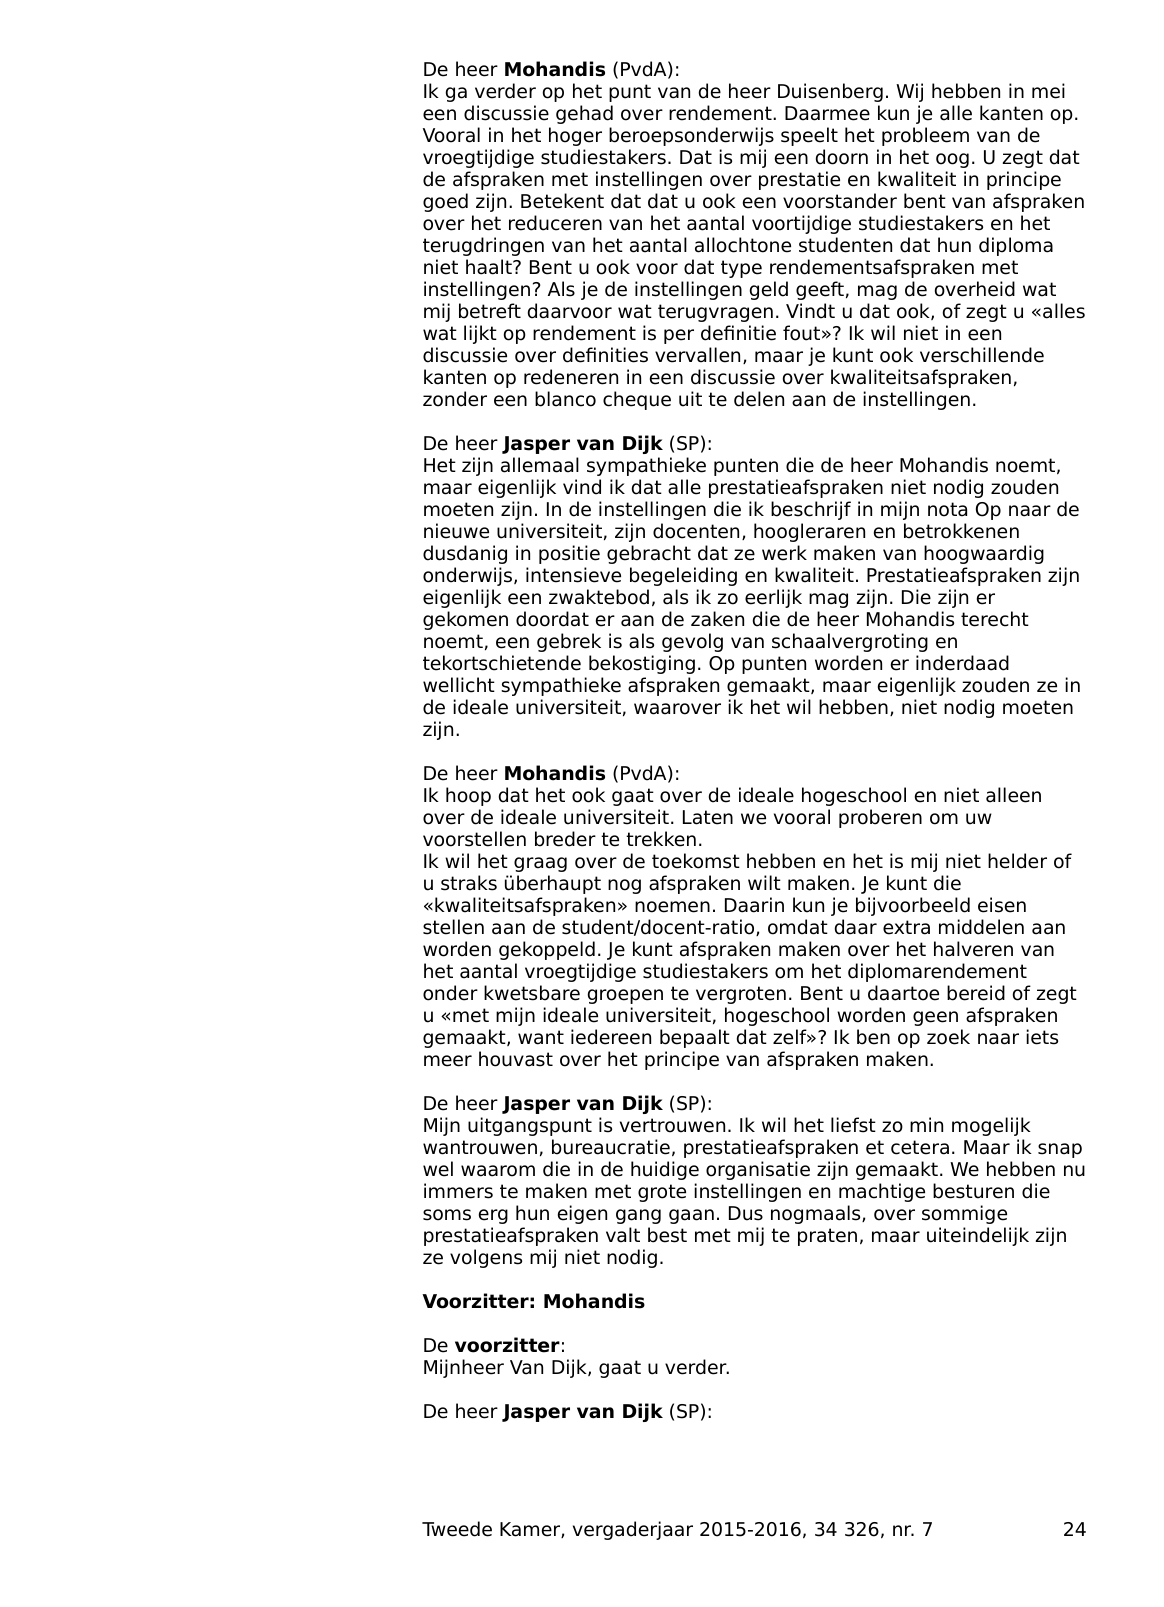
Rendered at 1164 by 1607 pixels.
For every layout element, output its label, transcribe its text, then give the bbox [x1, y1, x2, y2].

text Ik wil het graag over de toekomst hebben en het is mij niet helder of u straks überhaupt nog afspraken wilt maken. Je kunt die «kwaliteitsafspraken» noemen. Daarin kun je bijvoorbeeld eisen stellen aan de student/docent-ratio, omdat daar extra middelen aan worden gekoppeld. Je kunt afspraken maken over het halveren van het aantal vroegtijdige studiestakers om het diplomarendement onder kwetsbare groepen te vergroten. Bent u daartoe bereid of zegt u «met mijn ideale universiteit, hogeschool worden geen afspraken gemaakt, want iedereen bepaalt dat zelf»? Ik ben op zoek naar iets meer houvast over het principe van afspraken maken. [422, 851, 1087, 1071]
text De heer Mohandis (PvdA): [422, 59, 1087, 81]
text De heer Jasper van Dijk (SP): [422, 433, 1087, 455]
text De heer Jasper van Dijk (SP): [422, 1093, 1087, 1115]
text De heer Mohandis (PvdA): [422, 763, 1087, 785]
text De heer Jasper van Dijk (SP): [422, 1401, 1087, 1423]
subtitle Voorzitter: Mohandis [422, 1291, 1087, 1313]
text De voorzitter: [422, 1335, 1087, 1357]
text Het zijn allemaal sympathieke punten die de heer Mohandis noemt, maar eigenlijk vind ik dat alle prestatieafspraken niet nodig zouden moeten zijn. In de instellingen die ik beschrijf in mijn nota Op naar de nieuwe universiteit, zijn docenten, hoogleraren en betrokkenen dusdanig in positie gebracht dat ze werk maken van hoogwaardig onderwijs, intensieve begeleiding en kwaliteit. Prestatieafspraken zijn eigenlijk een zwaktebod, als ik zo eerlijk mag zijn. Die zijn er gekomen doordat er aan de zaken die de heer Mohandis terecht noemt, een gebrek is als gevolg van schaalvergroting en tekortschietende bekostiging. Op punten worden er inderdaad wellicht sympathieke afspraken gemaakt, maar eigenlijk zouden ze in de ideale universiteit, waarover ik het wil hebben, niet nodig moeten zijn. [422, 455, 1087, 741]
text Mijn uitgangspunt is vertrouwen. Ik wil het liefst zo min mogelijk wantrouwen, bureaucratie, prestatieafspraken et cetera. Maar ik snap wel waarom die in de huidige organisatie zijn gemaakt. We hebben nu immers te maken met grote instellingen en machtige besturen die soms erg hun eigen gang gaan. Dus nogmaals, over sommige prestatieafspraken valt best met mij te praten, maar uiteindelijk zijn ze volgens mij niet nodig. [422, 1115, 1087, 1268]
text Mijnheer Van Dijk, gaat u verder. [422, 1357, 1087, 1379]
text Ik ga verder op het punt van de heer Duisenberg. Wij hebben in mei een discussie gehad over rendement. Daarmee kun je alle kanten op. Vooral in het hoger beroepsonderwijs speelt het probleem van de vroegtijdige studiestakers. Dat is mij een doorn in het oog. U zegt dat de afspraken met instellingen over prestatie en kwaliteit in principe goed zijn. Betekent dat dat u ook een voorstander bent van afspraken over het reduceren van het aantal voortijdige studiestakers en het terugdringen van het aantal allochtone studenten dat hun diploma niet haalt? Bent u ook voor dat type rendementsafspraken met instellingen? Als je de instellingen geld geeft, mag de overheid wat mij betreft daarvoor wat terugvragen. Vindt u dat ook, of zegt u «alles wat lijkt op rendement is per definitie fout»? Ik wil niet in een discussie over definities vervallen, maar je kunt ook verschillende kanten op redeneren in een discussie over kwaliteitsafspraken, zonder een blanco cheque uit te delen aan de instellingen. [422, 81, 1087, 411]
text Ik hoop dat het ook gaat over de ideale hogeschool en niet alleen over de ideale universiteit. Laten we vooral proberen om uw voorstellen breder te trekken. [422, 785, 1087, 851]
